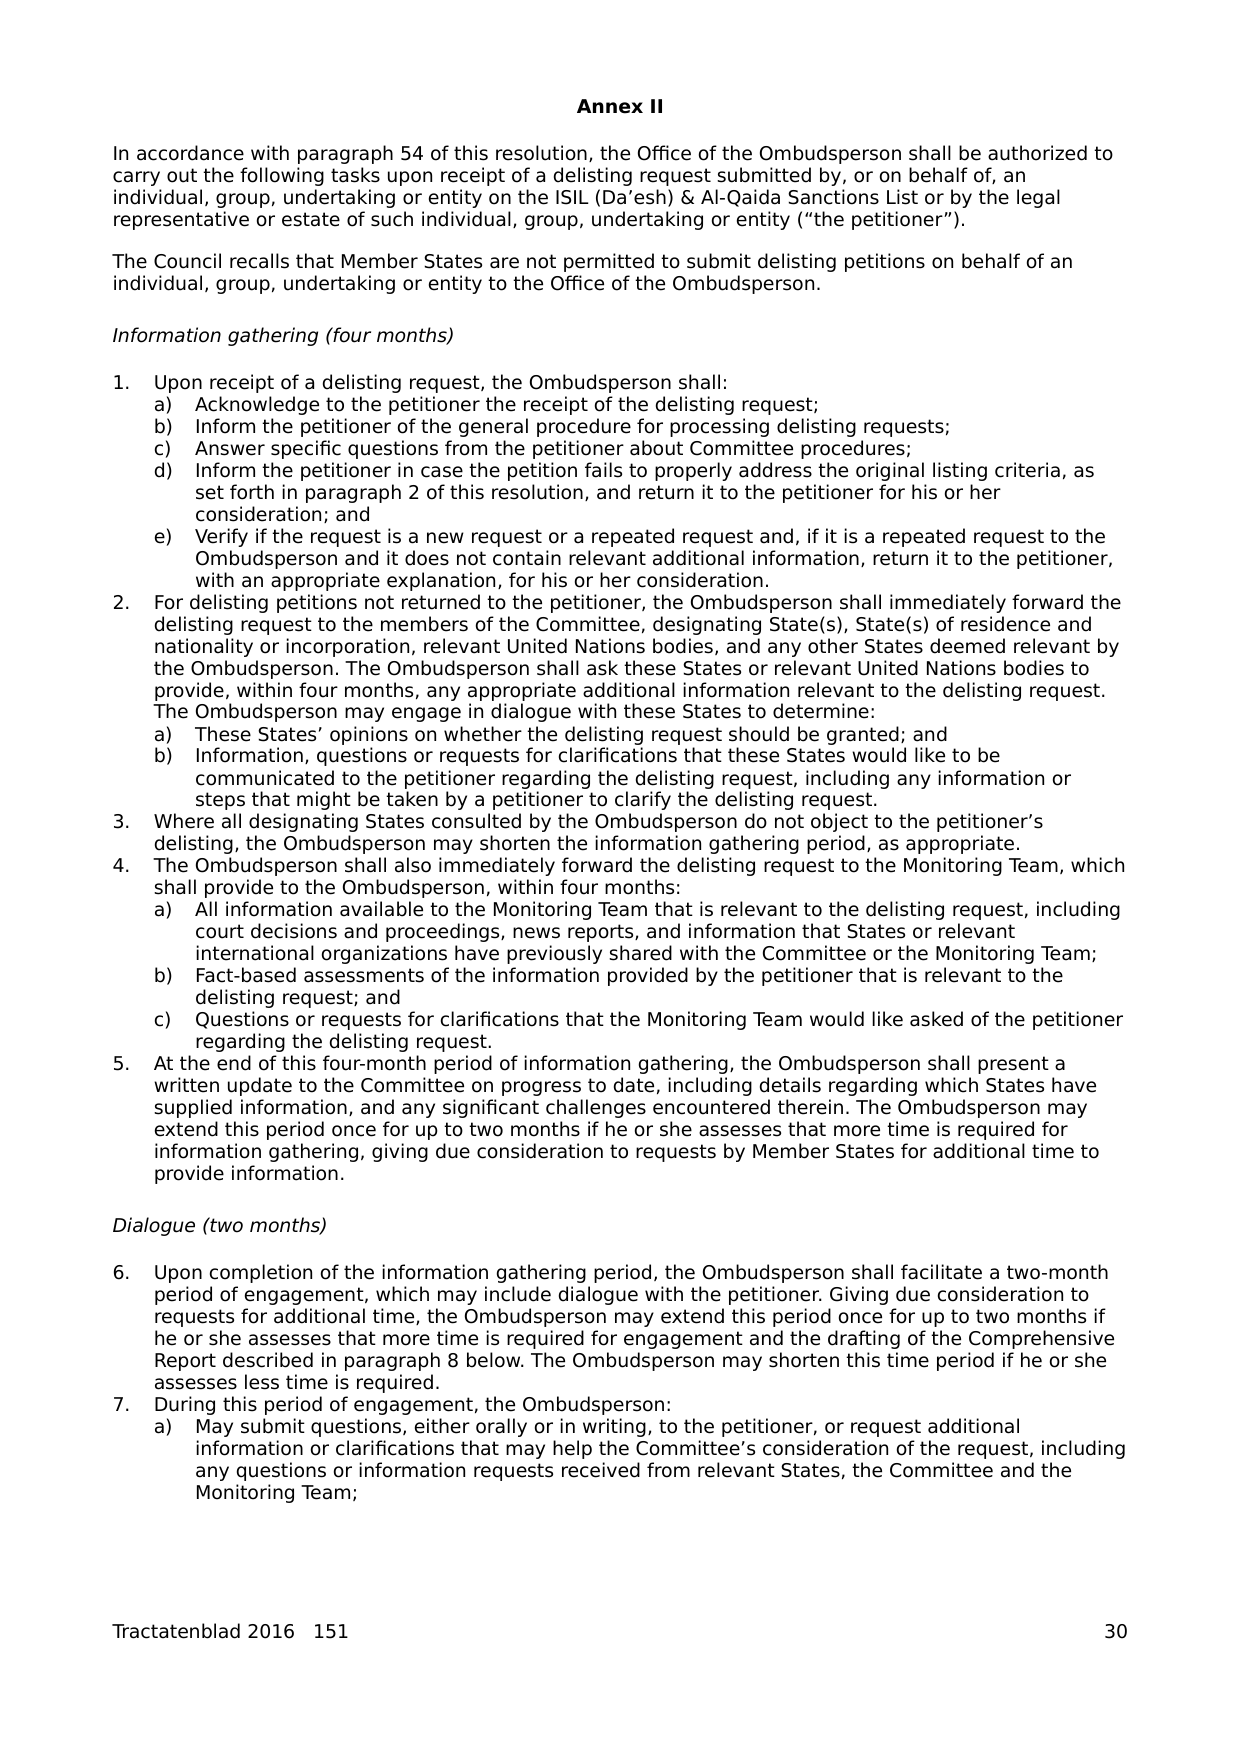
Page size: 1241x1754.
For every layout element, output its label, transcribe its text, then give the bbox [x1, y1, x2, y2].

text 2. For delisting petitions not returned to the petitioner, the Ombudsperson shall immediately forward the delisting request to the members of the Committee, designating State(s), State(s) of residence and nationality or incorporation, relevant United Nations bodies, and any other States deemed relevant by the Ombudsperson. The Ombudsperson shall ask these States or relevant United Nations bodies to provide, within four months, any appropriate additional information relevant to the delisting request. The Ombudsperson may engage in dialogue with these States to determine: [112, 592, 1128, 723]
text 7. During this period of engagement, the Ombudsperson: [112, 1394, 1128, 1416]
text b) Fact-based assessments of the information provided by the petitioner that is relevant to the delisting request; and [153, 965, 1128, 1009]
text 6. Upon completion of the information gathering period, the Ombudsperson shall facilitate a two-month period of engagement, which may include dialogue with the petitioner. Giving due consideration to requests for additional time, the Ombudsperson may extend this period once for up to two months if he or she assesses that more time is required for engagement and the drafting of the Comprehensive Report described in paragraph 8 below. The Ombudsperson may shorten this time period if he or she assesses less time is required. [112, 1262, 1128, 1394]
text The Council recalls that Member States are not permitted to submit delisting petitions on behalf of an individual, group, undertaking or entity to the Office of the Ombudsperson. [112, 251, 1128, 295]
text 1. Upon receipt of a delisting request, the Ombudsperson shall: [112, 372, 1128, 394]
subtitle Annex II [112, 96, 1128, 118]
text a) These States’ opinions on whether the delisting request should be granted; and [153, 723, 1128, 745]
text c) Answer specific questions from the petitioner about Committee procedures; [153, 438, 1128, 460]
text a) All information available to the Monitoring Team that is relevant to the delisting request, including court decisions and proceedings, news reports, and information that States or relevant international organizations have previously shared with the Committee or the Monitoring Team; [153, 899, 1128, 965]
text 3. Where all designating States consulted by the Ombudsperson do not object to the petitioner’s delisting, the Ombudsperson may shorten the information gathering period, as appropriate. [112, 811, 1128, 855]
subtitle Information gathering (four months) [112, 325, 1128, 347]
text 4. The Ombudsperson shall also immediately forward the delisting request to the Monitoring Team, which shall provide to the Ombudsperson, within four months: [112, 855, 1128, 899]
text d) Inform the petitioner in case the petition fails to properly address the original listing criteria, as set forth in paragraph 2 of this resolution, and return it to the petitioner for his or her consideration; and [153, 460, 1128, 526]
text In accordance with paragraph 54 of this resolution, the Office of the Ombudsperson shall be authorized to carry out the following tasks upon receipt of a delisting request submitted by, or on behalf of, an individual, group, undertaking or entity on the ISIL (Da’esh) & Al-Qaida Sanctions List or by the legal representative or estate of such individual, group, undertaking or entity (“the petitioner”). [112, 143, 1128, 231]
text b) Information, questions or requests for clarifications that these States would like to be communicated to the petitioner regarding the delisting request, including any information or steps that might be taken by a petitioner to clarify the delisting request. [153, 745, 1128, 811]
text b) Inform the petitioner of the general procedure for processing delisting requests; [153, 416, 1128, 438]
text 5. At the end of this four-month period of information gathering, the Ombudsperson shall present a written update to the Committee on progress to date, including details regarding which States have supplied information, and any significant challenges encountered therein. The Ombudsperson may extend this period once for up to two months if he or she assesses that more time is required for information gathering, giving due consideration to requests by Member States for additional time to provide information. [112, 1053, 1128, 1185]
subtitle Dialogue (two months) [112, 1215, 1128, 1237]
text c) Questions or requests for clarifications that the Monitoring Team would like asked of the petitioner regarding the delisting request. [153, 1009, 1128, 1053]
text a) Acknowledge to the petitioner the receipt of the delisting request; [153, 394, 1128, 416]
text e) Verify if the request is a new request or a repeated request and, if it is a repeated request to the Ombudsperson and it does not contain relevant additional information, return it to the petitioner, with an appropriate explanation, for his or her consideration. [153, 526, 1128, 592]
text a) May submit questions, either orally or in writing, to the petitioner, or request additional information or clarifications that may help the Committee’s consideration of the request, including any questions or information requests received from relevant States, the Committee and the Monitoring Team; [153, 1416, 1128, 1504]
